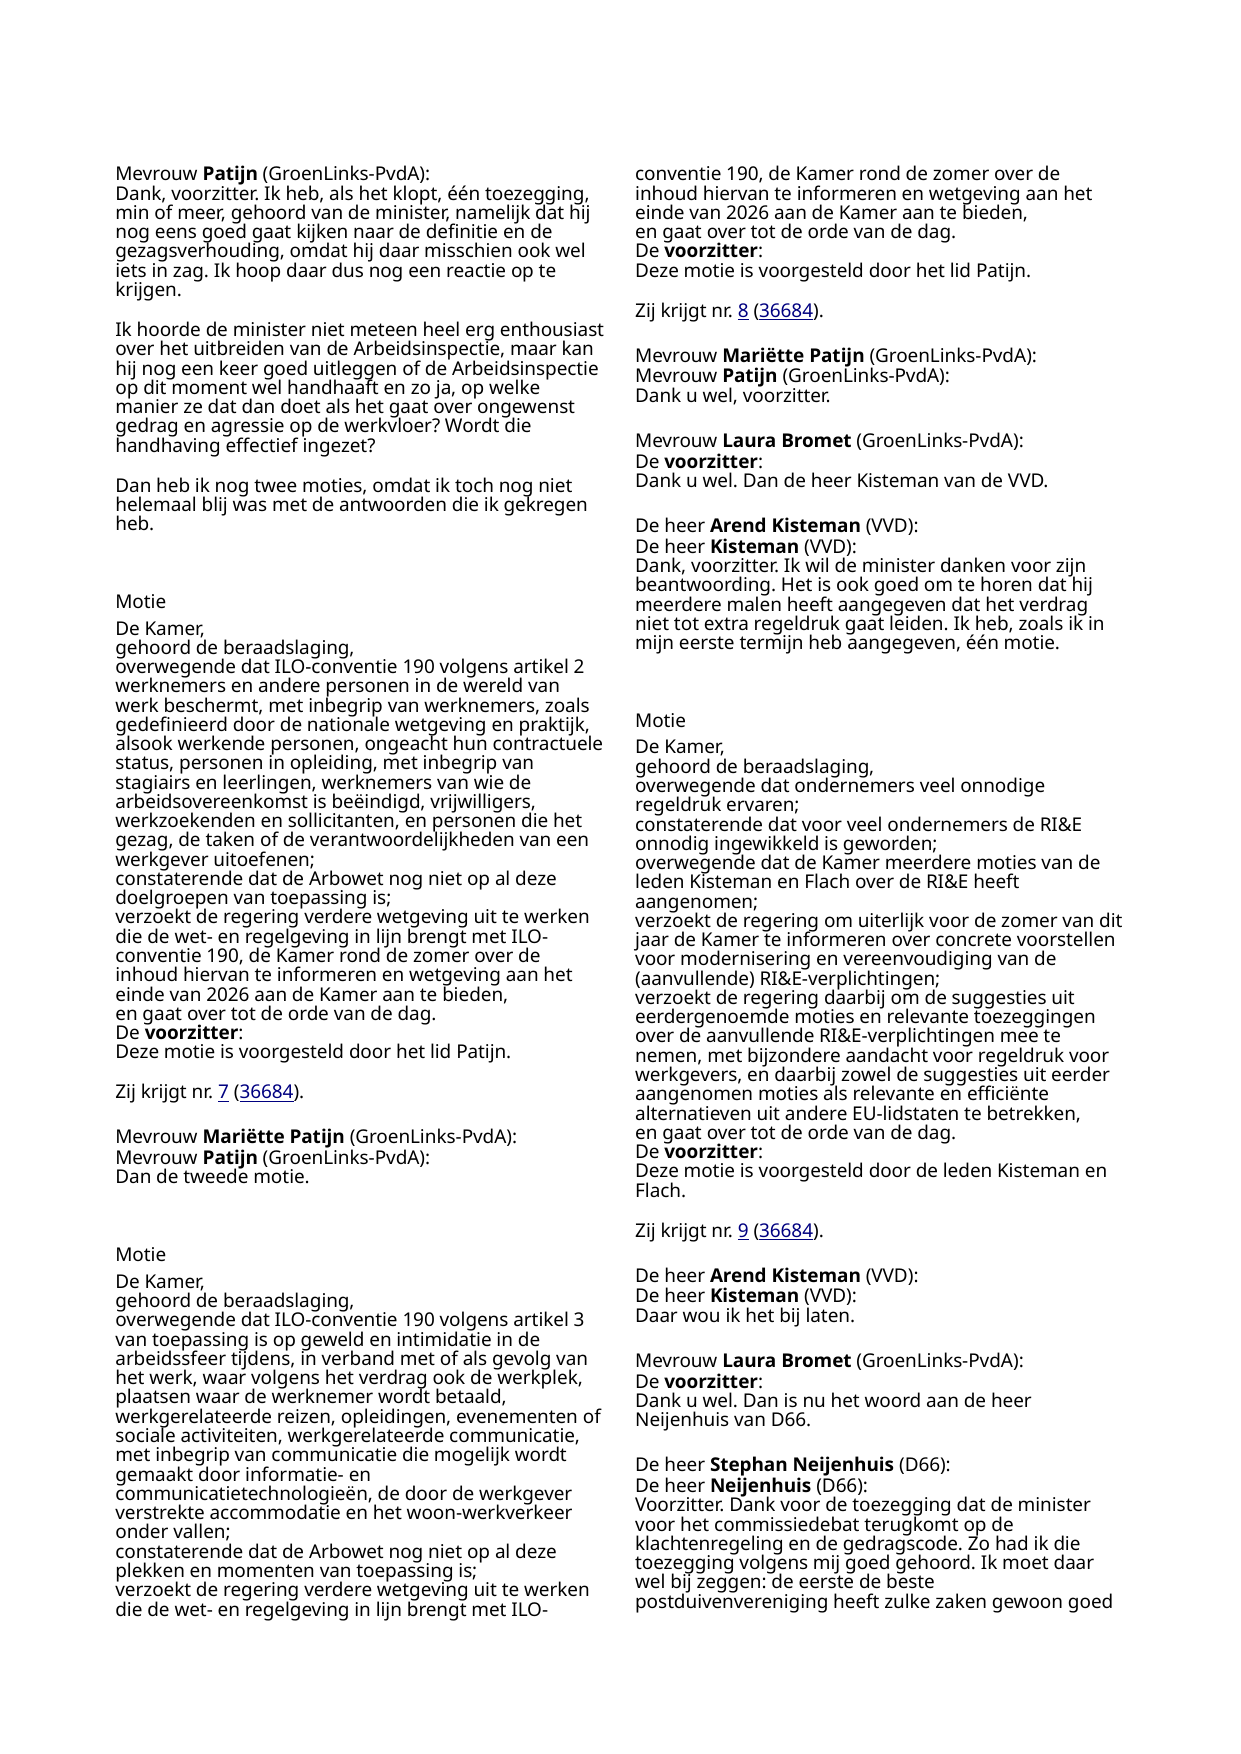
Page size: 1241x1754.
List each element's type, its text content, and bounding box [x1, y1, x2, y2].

text De voorzitter: [635, 1143, 1125, 1162]
text Deze motie is voorgesteld door de leden Kisteman en Flach. [635, 1162, 1125, 1201]
text overwegende dat ILO-conventie 190 volgens artikel 3 van toepassing is op geweld en intimidatie in de arbeidssfeer tijdens, in verband met of als gevolg van het werk, waar volgens het verdrag ook de werkplek, plaatsen waar de werknemer wordt betaald, werkgerelateerde reizen, opleidingen, evenementen of sociale activiteiten, werkgerelateerde communicatie, met inbegrip van communicatie die mogelijk wordt gemaakt door informatie- en communicatietechnologieën, de door de werkgever verstrekte accommodatie en het woon-werkverkeer onder vallen; [115, 1311, 605, 1543]
text en gaat over tot de orde van de dag. [635, 1124, 1125, 1143]
text Dank, voorzitter. Ik wil de minister danken voor zijn beantwoording. Het is ook goed om te horen dat hij meerdere malen heeft aangegeven dat het verdrag niet tot extra regeldruk gaat leiden. Ik heb, zoals ik in mijn eerste termijn heb aangegeven, één motie. [635, 557, 1125, 653]
text constaterende dat de Arbowet nog niet op al deze doelgroepen van toepassing is; [115, 870, 605, 908]
text Voorzitter. Dank voor de toezegging dat de minister voor het commissiedebat terugkomt op de klachtenregeling en de gedragscode. Zo had ik die toezegging volgens mij goed gehoord. Ik moet daar wel bij zeggen: de eerste de beste postduivenvereniging heeft zulke zaken gewoon goed [635, 1496, 1125, 1612]
text Zij krijgt nr. 7 (36684). [115, 1083, 605, 1103]
text De heer Arend Kisteman (VVD): [635, 512, 1125, 538]
text verzoekt de regering verdere wetgeving uit te werken die de wet- en regelgeving in lijn brengt met ILO- [115, 1581, 605, 1620]
text Dan heb ik nog twee moties, omdat ik toch nog niet helemaal blij was met de antwoorden die ik gekregen heb. [115, 477, 605, 534]
text De heer Stephan Neijenhuis (D66): [635, 1451, 1125, 1477]
text Motie [115, 1241, 605, 1267]
text Motie [115, 588, 605, 613]
text constaterende dat voor veel ondernemers de RI&E onnodig ingewikkeld is geworden; [635, 816, 1125, 854]
text en gaat over tot de orde van de dag. [635, 223, 1125, 242]
text gehoord de beraadslaging, [115, 1292, 605, 1311]
text De heer Kisteman (VVD): [635, 538, 1125, 557]
text overwegende dat de Kamer meerdere moties van de leden Kisteman en Flach over de RI&E heeft aangenomen; [635, 854, 1125, 912]
text Dank u wel. Dan is nu het woord aan de heer Neijenhuis van D66. [635, 1392, 1125, 1430]
text gehoord de beraadslaging, [635, 758, 1125, 777]
text Zij krijgt nr. 9 (36684). [635, 1222, 1125, 1241]
text Deze motie is voorgesteld door het lid Patijn. [635, 262, 1125, 281]
text Mevrouw Patijn (GroenLinks-PvdA): [635, 367, 1125, 387]
text De heer Kisteman (VVD): [635, 1287, 1125, 1307]
text De Kamer, [115, 1273, 605, 1292]
text overwegende dat ILO-conventie 190 volgens artikel 2 werknemers en andere personen in de wereld van werk beschermt, met inbegrip van werknemers, zoals gedefinieerd door de nationale wetgeving en praktijk, alsook werkende personen, ongeacht hun contractuele status, personen in opleiding, met inbegrip van stagiairs en leerlingen, werknemers van wie de arbeidsovereenkomst is beëindigd, vrijwilligers, werkzoekenden en sollicitanten, en personen die het gezag, de taken of de verantwoordelijkheden van een werkgever uitoefenen; [115, 658, 605, 870]
text gehoord de beraadslaging, [115, 639, 605, 658]
text Mevrouw Laura Bromet (GroenLinks-PvdA): [635, 1347, 1125, 1373]
text en gaat over tot de orde van de dag. [115, 1005, 605, 1024]
text Dank, voorzitter. Ik heb, als het klopt, één toezegging, min of meer, gehoord van de minister, namelijk dat hij nog eens goed gaat kijken naar de definitie en de gezagsverhouding, omdat hij daar misschien ook wel iets in zag. Ik hoop daar dus nog een reactie op te krijgen. [115, 184, 605, 300]
text De heer Arend Kisteman (VVD): [635, 1262, 1125, 1287]
text Zij krijgt nr. 8 (36684). [635, 302, 1125, 321]
text Mevrouw Laura Bromet (GroenLinks-PvdA): [635, 427, 1125, 453]
text Dan de tweede motie. [115, 1168, 605, 1188]
text Dank u wel. Dan de heer Kisteman van de VVD. [635, 472, 1125, 491]
text Mevrouw Patijn (GroenLinks-PvdA): [115, 1149, 605, 1168]
text De voorzitter: [635, 453, 1125, 472]
text De Kamer, [115, 619, 605, 639]
text Daar wou ik het bij laten. [635, 1307, 1125, 1326]
text Ik hoorde de minister niet meteen heel erg enthousiast over het uitbreiden van de Arbeidsinspectie, maar kan hij nog een keer goed uitleggen of de Arbeidsinspectie op dit moment wel handhaaft en zo ja, op welke manier ze dat dan doet als het gaat over ongewenst gedrag en agressie op de werkvloer? Wordt die handhaving effectief ingezet? [115, 321, 605, 456]
text Motie [635, 707, 1125, 732]
text verzoekt de regering om uiterlijk voor de zomer van dit jaar de Kamer te informeren over concrete voorstellen voor modernisering en vereenvoudiging van de (aanvullende) RI&E-verplichtingen; [635, 912, 1125, 989]
text verzoekt de regering daarbij om de suggesties uit eerdergenoemde moties en relevante toezeggingen over de aanvullende RI&E-verplichtingen mee te nemen, met bijzondere aandacht voor regeldruk voor werkgevers, en daarbij zowel de suggesties uit eerder aangenomen moties als relevante en efficiënte alternatieven uit andere EU-lidstaten te betrekken, [635, 989, 1125, 1124]
text Dank u wel, voorzitter. [635, 387, 1125, 406]
text Mevrouw Patijn (GroenLinks-PvdA): [115, 165, 605, 184]
text Deze motie is voorgesteld door het lid Patijn. [115, 1043, 605, 1063]
text De voorzitter: [635, 1373, 1125, 1392]
text constaterende dat de Arbowet nog niet op al deze plekken en momenten van toepassing is; [115, 1543, 605, 1581]
text Mevrouw Mariëtte Patijn (GroenLinks-PvdA): [635, 342, 1125, 367]
text overwegende dat ondernemers veel onnodige regeldruk ervaren; [635, 777, 1125, 816]
text Mevrouw Mariëtte Patijn (GroenLinks-PvdA): [115, 1123, 605, 1149]
text De Kamer, [635, 738, 1125, 758]
text De heer Neijenhuis (D66): [635, 1477, 1125, 1496]
text verzoekt de regering verdere wetgeving uit te werken die de wet- en regelgeving in lijn brengt met ILO-conventie 190, de Kamer rond de zomer over de inhoud hiervan te informeren en wetgeving aan het einde van 2026 aan de Kamer aan te bieden, [115, 908, 605, 1005]
text De voorzitter: [115, 1024, 605, 1043]
text De voorzitter: [635, 242, 1125, 262]
text conventie 190, de Kamer rond de zomer over de inhoud hiervan te informeren en wetgeving aan het einde van 2026 aan de Kamer aan te bieden, [635, 165, 1125, 223]
